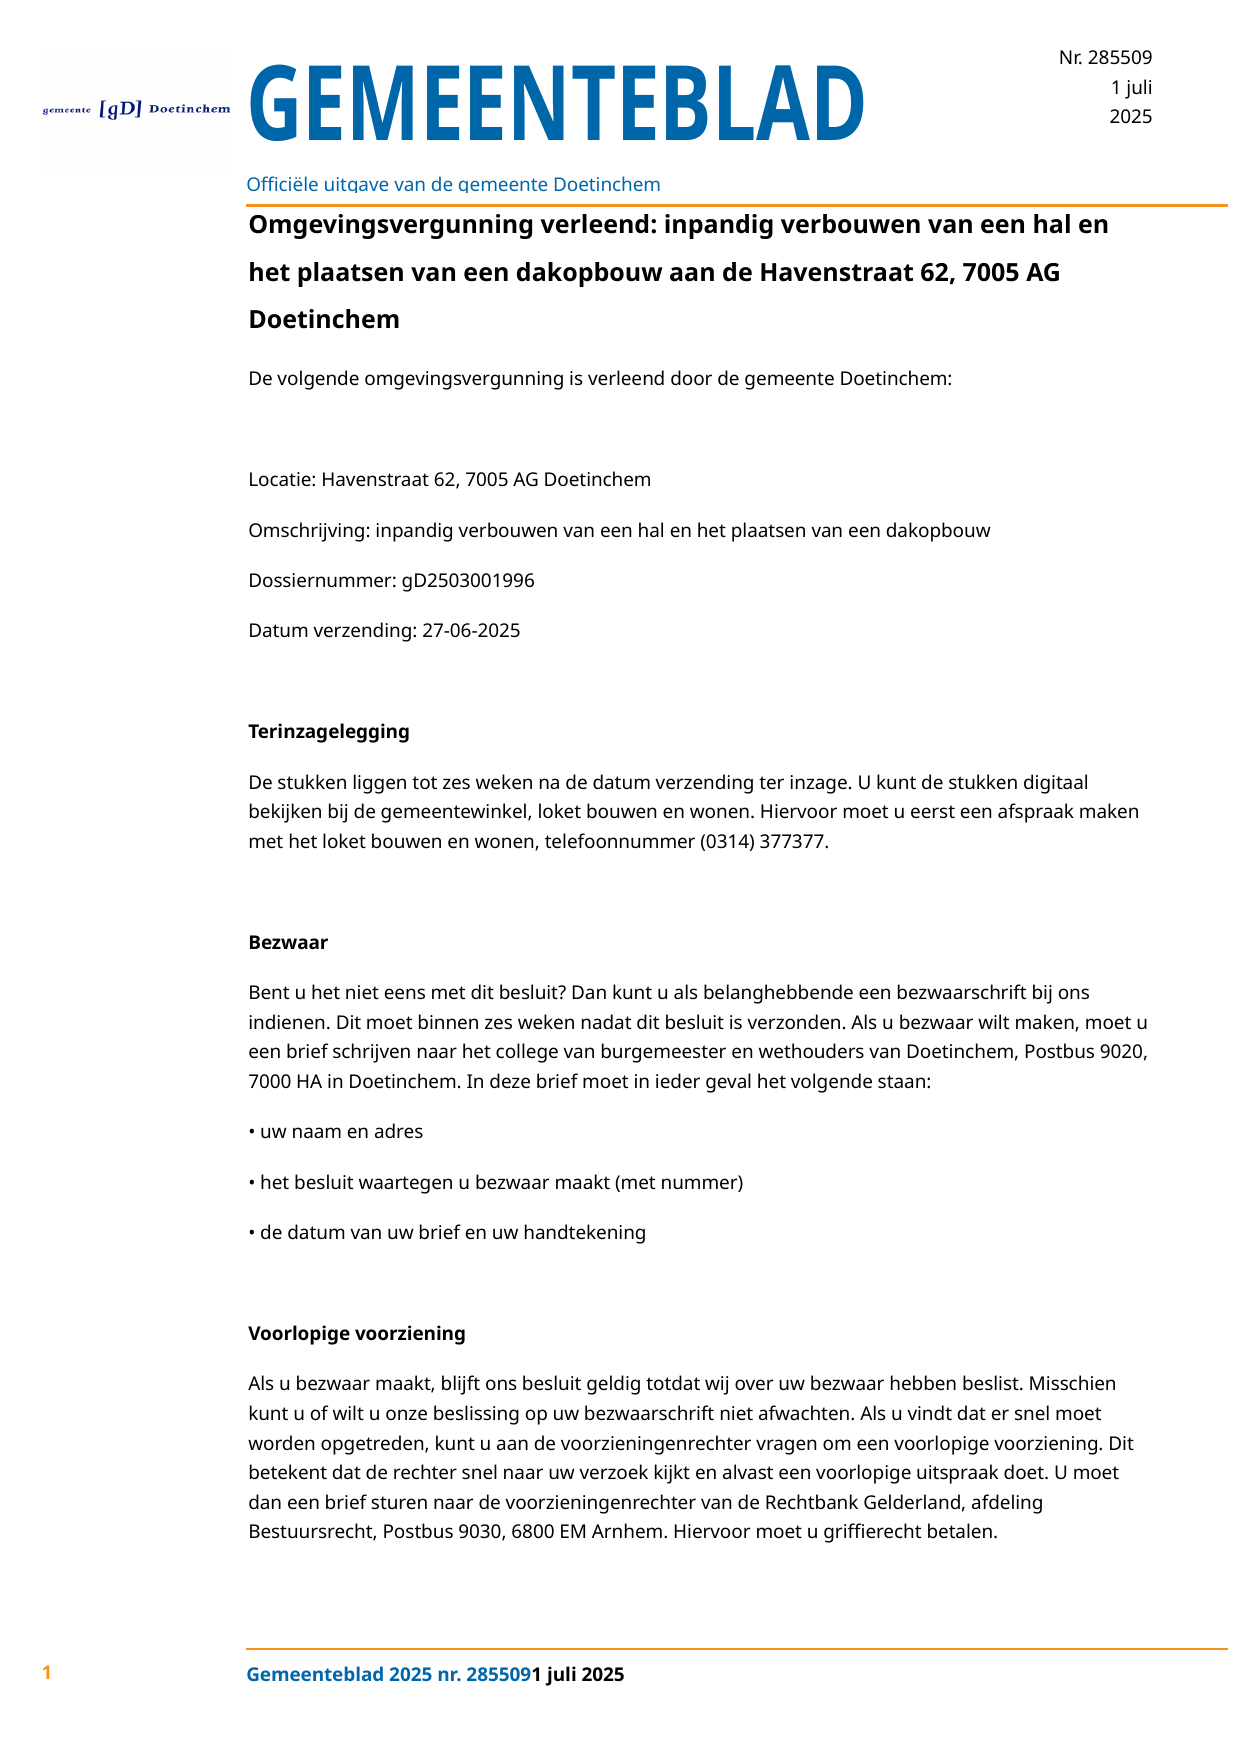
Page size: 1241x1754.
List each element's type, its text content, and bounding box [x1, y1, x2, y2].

text De stukken liggen tot zes weken na de datum verzending ter inzage. U kunt de stukken digitaal bekijken bij de gemeentewinkel, loket bouwen en wonen. Hiervoor moet u eerst een afspraak maken met het loket bouwen en wonen, telefoonnummer (0314) 377377. [248, 769, 1152, 854]
text De volgende omgevingsvergunning is verleend door de gemeente Doetinchem: [248, 366, 1152, 391]
text • uw naam en adres [248, 1118, 1152, 1144]
text Bent u het niet eens met dit besluit? Dan kunt u als belanghebbende een bezwaarschrift bij ons indienen. Dit moet binnen zes weken nadat dit besluit is verzonden. Als u bezwaar wilt maken, moet u een brief schrijven naar het college van burgemeester en wethouders van Doetinchem, Postbus 9020, 7000 HA in Doetinchem. In deze brief moet in ieder geval het volgende staan: [248, 979, 1152, 1094]
text • het besluit waartegen u bezwaar maakt (met nummer) [248, 1169, 1152, 1194]
text Als u bezwaar maakt, blijft ons besluit geldig totdat wij over uw bezwaar hebben beslist. Misschien kunt u of wilt u onze beslissing op uw bezwaarschrift niet afwachten. Als u vindt dat er snel moet worden opgetreden, kunt u aan de voorzieningenrechter vragen om een voorlopige voorziening. Dit betekent dat de rechter snel naar uw verzoek kijkt en alvast een voorlopige uitspraak doet. U moet dan een brief sturen naar de voorzieningenrechter van de Rechtbank Gelderland, afdeling Bestuursrecht, Postbus 9030, 6800 EM Arnhem. Hiervoor moet u griffierecht betalen. [248, 1371, 1152, 1544]
text Bezwaar [248, 929, 1152, 954]
picture [41, 47, 231, 172]
text Locatie: Havenstraat 62, 7005 AG Doetinchem [248, 466, 1152, 492]
text Omgevingsvergunning verleend: inpandig verbouwen van een hal en het plaatsen van een dakopbouw aan de Havenstraat 62, 7005 AG Doetinchem [248, 207, 1152, 336]
text Datum verzending: 27-06-2025 [248, 618, 1152, 643]
text • de datum van uw brief en uw handtekening [248, 1219, 1152, 1245]
text Dossiernummer: gD2503001996 [248, 567, 1152, 593]
text Omschrijving: inpandig verbouwen van een hal en het plaatsen van een dakopbouw [248, 517, 1152, 542]
text Voorlopige voorziening [248, 1320, 1152, 1346]
text Terinzagelegging [248, 718, 1152, 744]
